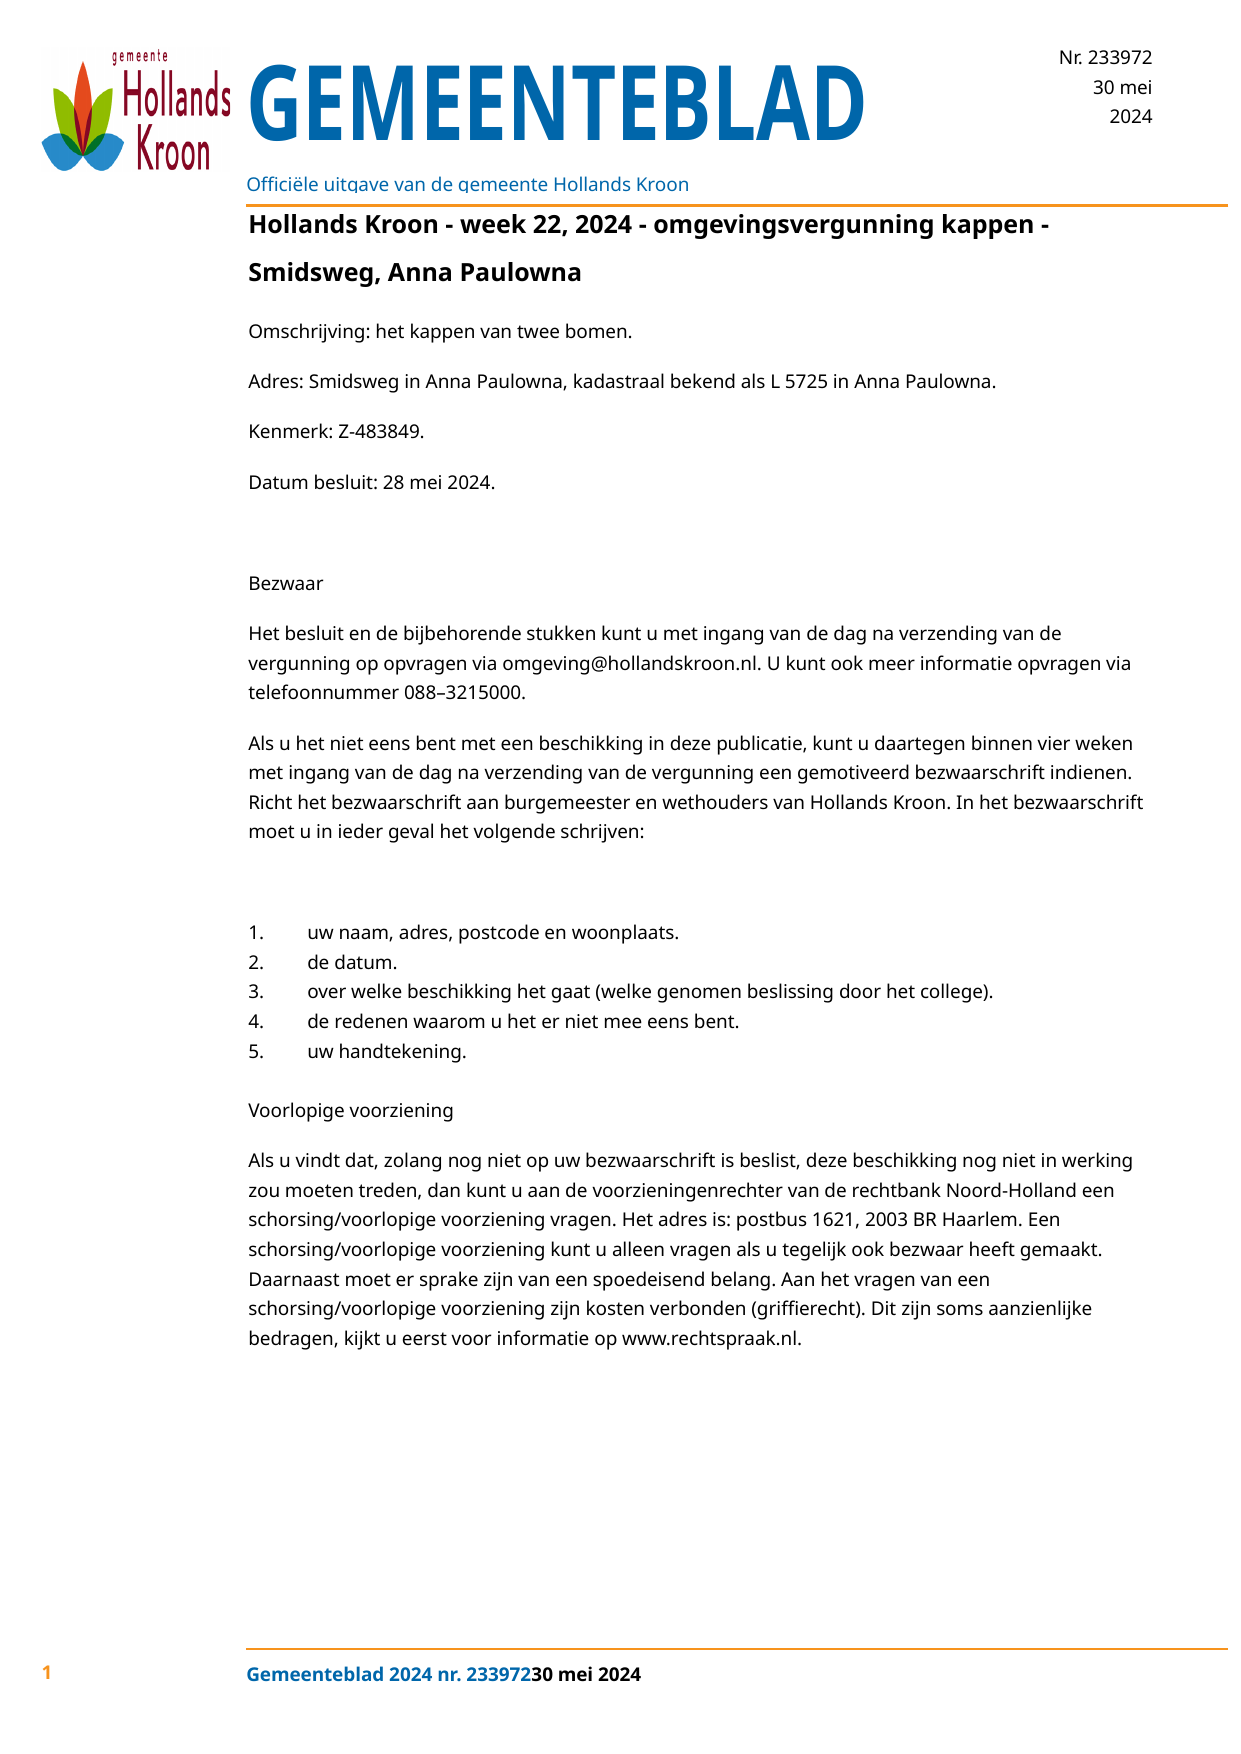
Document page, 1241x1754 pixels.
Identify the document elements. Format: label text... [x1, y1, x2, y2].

text Voorlopige voorziening [248, 1097, 1152, 1123]
list de redenen waarom u het er niet mee eens bent. [248, 1008, 1152, 1034]
picture [41, 47, 231, 172]
text Het besluit en de bijbehorende stukken kunt u met ingang van de dag na verzending van de vergunning op opvragen via omgeving@hollandskroon.nl. U kunt ook meer informatie opvragen via telefoonnummer 088–3215000. [248, 620, 1152, 705]
text Als u het niet eens bent met een beschikking in deze publicatie, kunt u daartegen binnen vier weken met ingang van de dag na verzending van de vergunning een gemotiveerd bezwaarschrift indienen. Richt het bezwaarschrift aan burgemeester en wethouders van Hollands Kroon. In het bezwaarschrift moet u in ieder geval het volgende schrijven: [248, 730, 1152, 844]
list de datum. [248, 949, 1152, 975]
text Adres: Smidsweg in Anna Paulowna, kadastraal bekend als L 5725 in Anna Paulowna. [248, 368, 1152, 394]
text Omschrijving: het kappen van twee bomen. [248, 318, 1152, 344]
list uw naam, adres, postcode en woonplaats. [248, 919, 1152, 945]
text Datum besluit: 28 mei 2024. [248, 469, 1152, 495]
list over welke beschikking het gaat (welke genomen beslissing door het college). [248, 979, 1152, 1004]
text Kenmerk: Z-483849. [248, 419, 1152, 444]
text Als u vindt dat, zolang nog niet op uw bezwaarschrift is beslist, deze beschikking nog niet in werking zou moeten treden, dan kunt u aan de voorzieningenrechter van de rechtbank Noord-Holland een schorsing/voorlopige voorziening vragen. Het adres is: postbus 1621, 2003 BR Haarlem. Een schorsing/voorlopige voorziening kunt u alleen vragen als u tegelijk ook bezwaar heeft gemaakt. Daarnaast moet er sprake zijn van een spoedeisend belang. Aan het vragen van een schorsing/voorlopige voorziening zijn kosten verbonden (griffierecht). Dit zijn soms aanzienlijke bedragen, kijkt u eerst voor informatie op www.rechtspraak.nl. [248, 1147, 1152, 1351]
text Bezwaar [248, 570, 1152, 596]
text Hollands Kroon - week 22, 2024 - omgevingsvergunning kappen - Smidsweg, Anna Paulowna [248, 207, 1152, 288]
list uw handtekening. [248, 1038, 1152, 1064]
